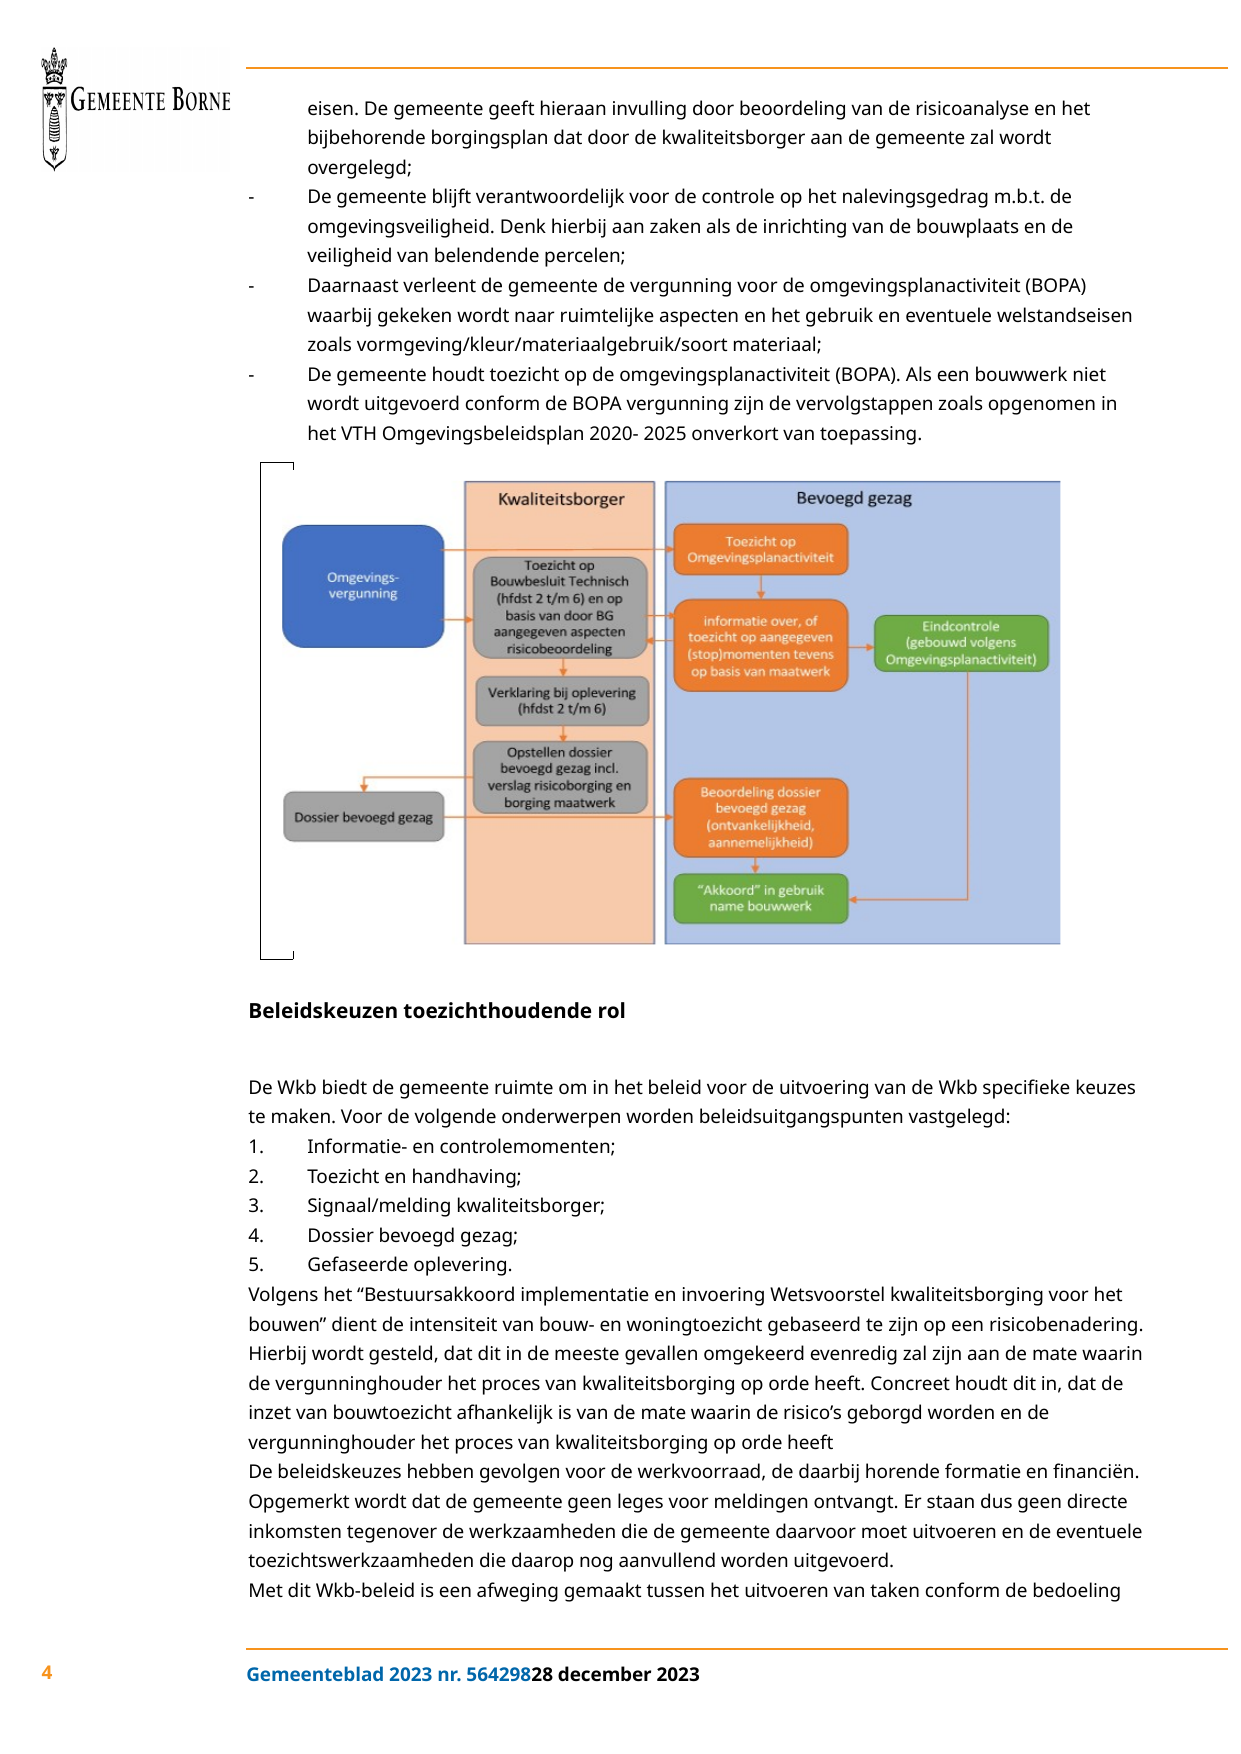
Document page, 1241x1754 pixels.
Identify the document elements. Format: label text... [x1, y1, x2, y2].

list Toezicht en handhaving; [248, 1163, 1152, 1189]
list eisen. De gemeente geeft hieraan invulling door beoordeling van de risicoanalyse en het bijbehorende borgingsplan dat door de kwaliteitsborger aan de gemeente zal wordt overgelegd; [248, 95, 1152, 180]
text Volgens het “Bestuursakkoord implementatie en invoering Wetsvoorstel kwaliteitsborging voor het bouwen” dient de intensiteit van bouw- en woningtoezicht gebaseerd te zijn op een risicobenadering. Hierbij wordt gesteld, dat dit in de meeste gevallen omgekeerd evenredig zal zijn aan de mate waarin de vergunninghouder het proces van kwaliteitsborging op orde heeft. Concreet houdt dit in, dat de inzet van bouwtoezicht afhankelijk is van de mate waarin de risico’s geborgd worden en de vergunninghouder het proces van kwaliteitsborging op orde heeft [248, 1281, 1152, 1455]
list Gefaseerde oplevering. [248, 1252, 1152, 1277]
list Informatie- en controlemomenten; [248, 1133, 1152, 1159]
text De beleidskeuzes hebben gevolgen voor de werkvoorraad, de daarbij horende formatie en financiën. Opgemerkt wordt dat de gemeente geen leges voor meldingen ontvangt. Er staan dus geen directe inkomsten tegenover de werkzaamheden die de gemeente daarvoor moet uitvoeren en de eventuele toezichtswerkzaamheden die daarop nog aanvullend worden uitgevoerd. [248, 1459, 1152, 1573]
list De gemeente houdt toezicht op de omgevingsplanactiviteit (BOPA). Als een bouwwerk niet wordt uitgevoerd conform de BOPA vergunning zijn de vervolgstappen zoals opgenomen in het VTH Omgevingsbeleidsplan 2020- 2025 onverkort van toepassing. [248, 361, 1152, 446]
text Met dit Wkb-beleid is een afweging gemaakt tussen het uitvoeren van taken conform de bedoeling [248, 1577, 1152, 1603]
text De Wkb biedt de gemeente ruimte om in het beleid voor de uitvoering van de Wkb specifieke keuzes te maken. Voor de volgende onderwerpen worden beleidsuitgangspunten vastgelegd: [248, 1074, 1152, 1129]
picture [41, 47, 231, 172]
list Dossier bevoegd gezag; [248, 1222, 1152, 1248]
list De gemeente blijft verantwoordelijk voor de controle op het nalevingsgedrag m.b.t. de omgevingsveiligheid. Denk hierbij aan zaken als de inrichting van de bouwplaats en de veiligheid van belendende percelen; [248, 183, 1152, 268]
list Daarnaast verleent de gemeente de vergunning voor de omgevingsplanactiviteit (BOPA) waarbij gekeken wordt naar ruimtelijke aspecten en het gebruik en eventuele welstandseisen zoals vormgeving/kleur/materiaalgebruik/soort materiaal; [248, 272, 1152, 357]
list Signaal/melding kwaliteitsborger; [248, 1192, 1152, 1218]
text Beleidskeuzen toezichthoudende rol [248, 996, 1152, 1025]
picture [268, 470, 1067, 951]
